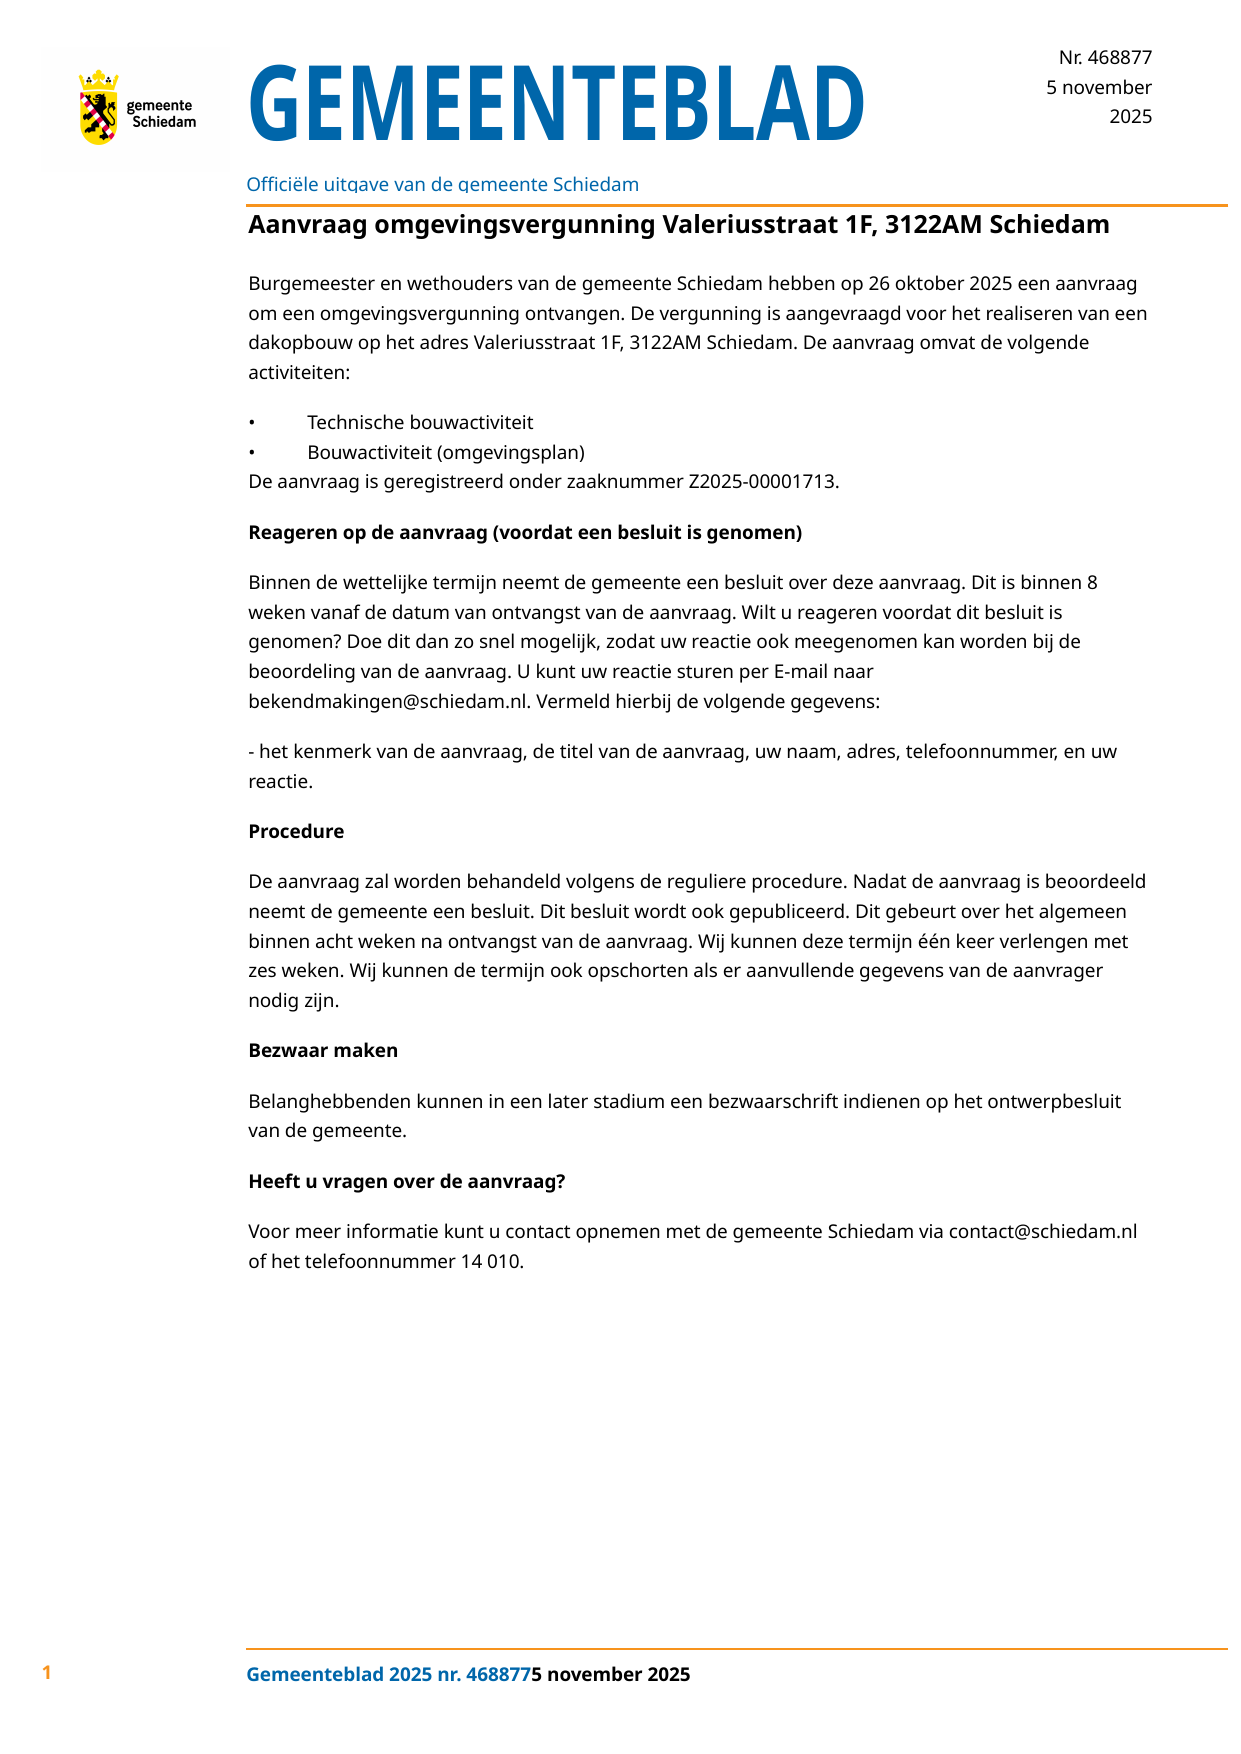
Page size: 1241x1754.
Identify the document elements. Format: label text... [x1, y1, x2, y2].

text Procedure [248, 818, 1152, 844]
text De aanvraag zal worden behandeld volgens de reguliere procedure. Nadat de aanvraag is beoordeeld neemt de gemeente een besluit. Dit besluit wordt ook gepubliceerd. Dit gebeurt over het algemeen binnen acht weken na ontvangst van de aanvraag. Wij kunnen deze termijn één keer verlengen met zes weken. Wij kunnen de termijn ook opschorten als er aanvullende gegevens van de aanvrager nodig zijn. [248, 869, 1152, 1013]
text Bezwaar maken [248, 1037, 1152, 1063]
text Reageren op de aanvraag (voordat een besluit is genomen) [248, 519, 1152, 545]
text Aanvraag omgevingsvergunning Valeriusstraat 1F, 3122AM Schiedam [248, 207, 1152, 241]
text Burgemeester en wethouders van de gemeente Schiedam hebben op 26 oktober 2025 een aanvraag om een omgevingsvergunning ontvangen. De vergunning is aangevraagd voor het realiseren van een dakopbouw op het adres Valeriusstraat 1F, 3122AM Schiedam. De aanvraag omvat de volgende activiteiten: [248, 270, 1152, 385]
text De aanvraag is geregistreerd onder zaaknummer Z2025-00001713. [248, 469, 1152, 494]
text - het kenmerk van de aanvraag, de titel van de aanvraag, uw naam, adres, telefoonnummer, en uw reactie. [248, 738, 1152, 793]
text Binnen de wettelijke termijn neemt de gemeente een besluit over deze aanvraag. Dit is binnen 8 weken vanaf de datum van ontvangst van de aanvraag. Wilt u reageren voordat dit besluit is genomen? Doe dit dan zo snel mogelijk, zodat uw reactie ook meegenomen kan worden bij de beoordeling van de aanvraag. U kunt uw reactie sturen per E-mail naar bekendmakingen@schiedam.nl. Vermeld hierbij de volgende gegevens: [248, 569, 1152, 713]
picture [41, 47, 231, 172]
text Belanghebbenden kunnen in een later stadium een bezwaarschrift indienen op het ontwerpbesluit van de gemeente. [248, 1088, 1152, 1143]
list Bouwactiviteit (omgevingsplan) [248, 439, 1152, 465]
text Heeft u vragen over de aanvraag? [248, 1168, 1152, 1193]
text Voor meer informatie kunt u contact opnemen met de gemeente Schiedam via contact@schiedam.nl of het telefoonnummer 14 010. [248, 1218, 1152, 1273]
list Technische bouwactiviteit [248, 409, 1152, 435]
